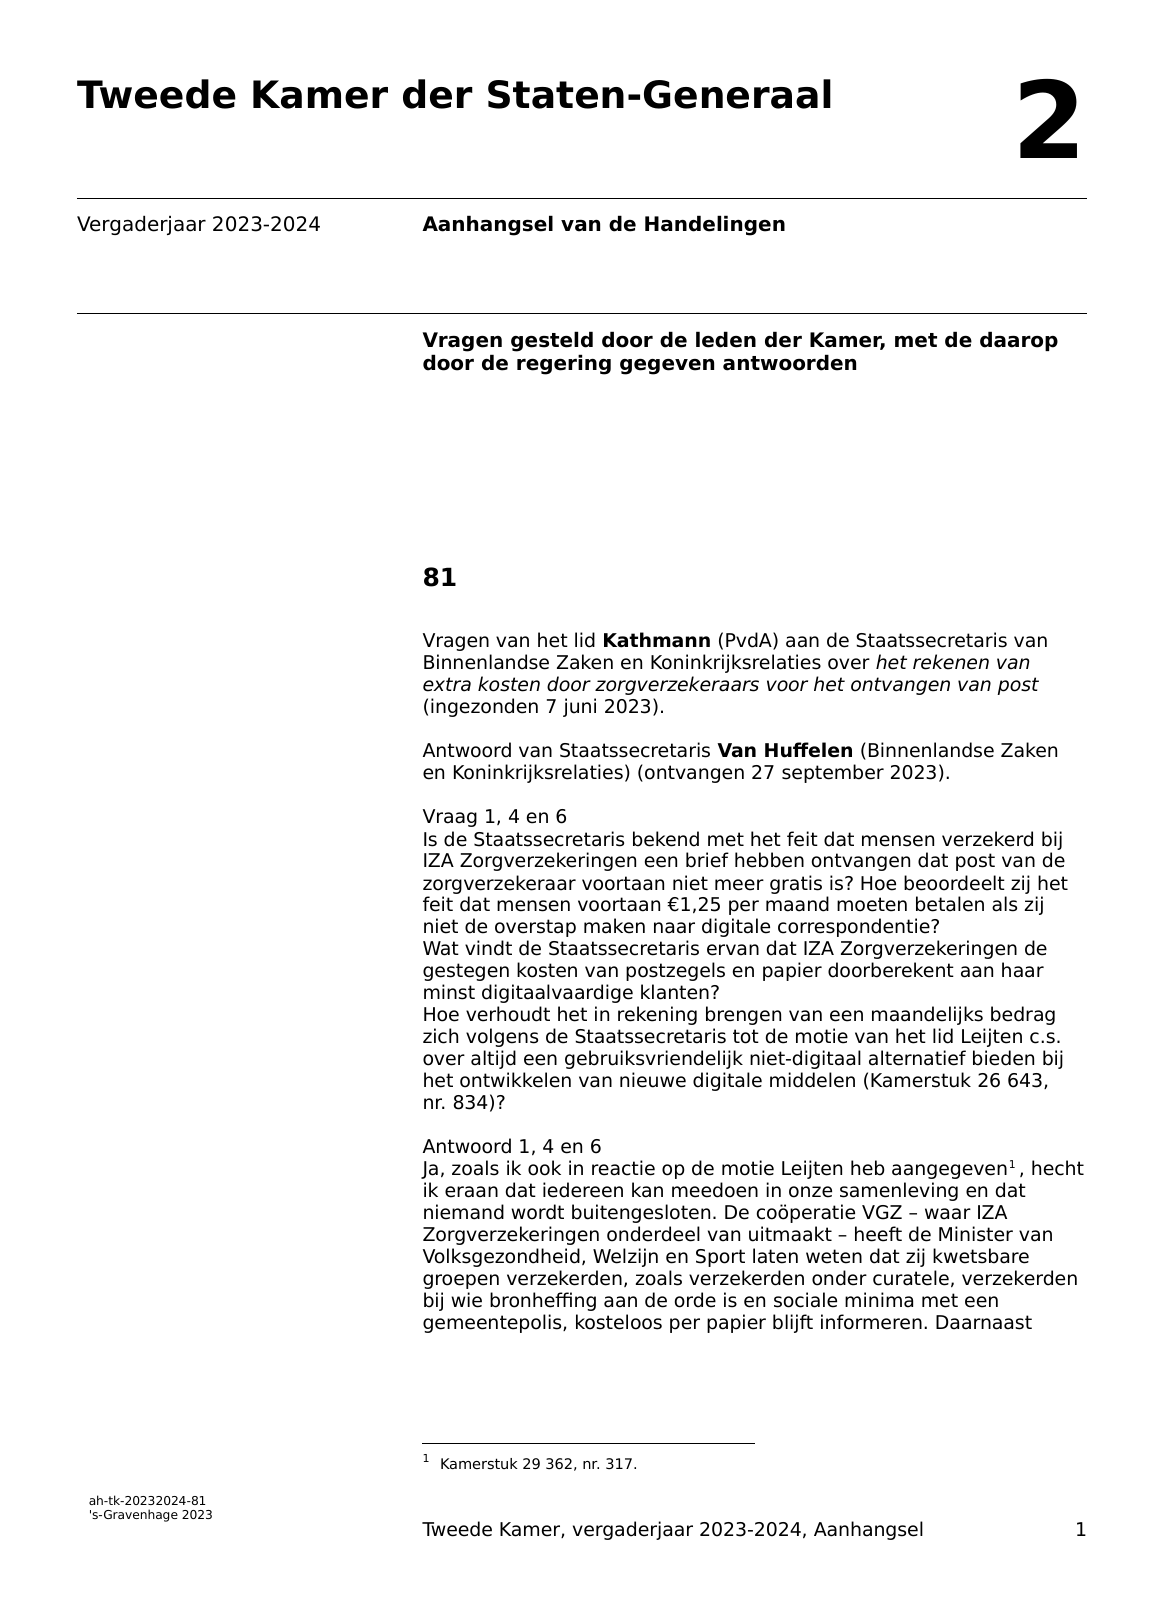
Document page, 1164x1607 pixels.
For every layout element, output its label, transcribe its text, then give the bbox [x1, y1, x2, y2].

text Wat vindt de Staatssecretaris ervan dat IZA Zorgverzekeringen de gestegen kosten van postzegels en papier doorberekent aan haar minst digitaalvaardige klanten? [422, 938, 1087, 1004]
text 's-Gravenhage 2023 [88, 1508, 323, 1522]
text Hoe verhoudt het in rekening brengen van een maandelijks bedrag zich volgens de Staatssecretaris tot de motie van het lid Leijten c.s. over altijd een gebruiksvriendelijk niet-digitaal alternatief bieden bij het ontwikkelen van nieuwe digitale middelen (Kamerstuk 26 643, nr. 834)? [422, 1004, 1087, 1114]
text ah-tk-20232024-81 [88, 1494, 323, 1508]
table_header Tweede Kamer der Staten-Generaal [77, 59, 886, 198]
table_cell Vragen gesteld door de leden der Kamer, met de daarop door de regering gegeven antwoorden [422, 314, 1087, 375]
text Antwoord van Staatssecretaris Van Huffelen (Binnenlandse Zaken en Koninkrijksrelaties) (ontvangen 27 september 2023). [422, 740, 1087, 784]
table_cell Vergaderjaar 2023-2024 [77, 199, 422, 313]
text 81 [422, 563, 1087, 592]
table_cell Aanhangsel van de Handelingen [422, 199, 1087, 313]
table_header 2 [886, 59, 1087, 198]
text Vragen van het lid Kathmann (PvdA) aan de Staatssecretaris van Binnenlandse Zaken en Koninkrijksrelaties over het rekenen van extra kosten door zorgverzekeraars voor het ontvangen van post (ingezonden 7 juni 2023). [422, 630, 1087, 718]
text Kamerstuk 29 362, nr. 317. [422, 1452, 1087, 1474]
text Antwoord 1, 4 en 6 [422, 1136, 1087, 1158]
text Ja, zoals ik ook in reactie op de motie Leijten heb aangegeven, hecht ik eraan dat iedereen kan meedoen in onze samenleving en dat niemand wordt buitengesloten. De coöperatie VGZ – waar IZA Zorgverzekeringen onderdeel van uitmaakt – heeft de Minister van Volksgezondheid, Welzijn en Sport laten weten dat zij kwetsbare groepen verzekerden, zoals verzekerden onder curatele, verzekerden bij wie bronheffing aan de orde is en sociale minima met een gemeentepolis, kosteloos per papier blijft informeren. Daarnaast [422, 1158, 1087, 1334]
text Is de Staatssecretaris bekend met het feit dat mensen verzekerd bij IZA Zorgverzekeringen een brief hebben ontvangen dat post van de zorgverzekeraar voortaan niet meer gratis is? Hoe beoordeelt zij het feit dat mensen voortaan €1,25 per maand moeten betalen als zij niet de overstap maken naar digitale correspondentie? [422, 828, 1087, 938]
text Vraag 1, 4 en 6 [422, 806, 1087, 828]
table_cell [77, 314, 422, 375]
